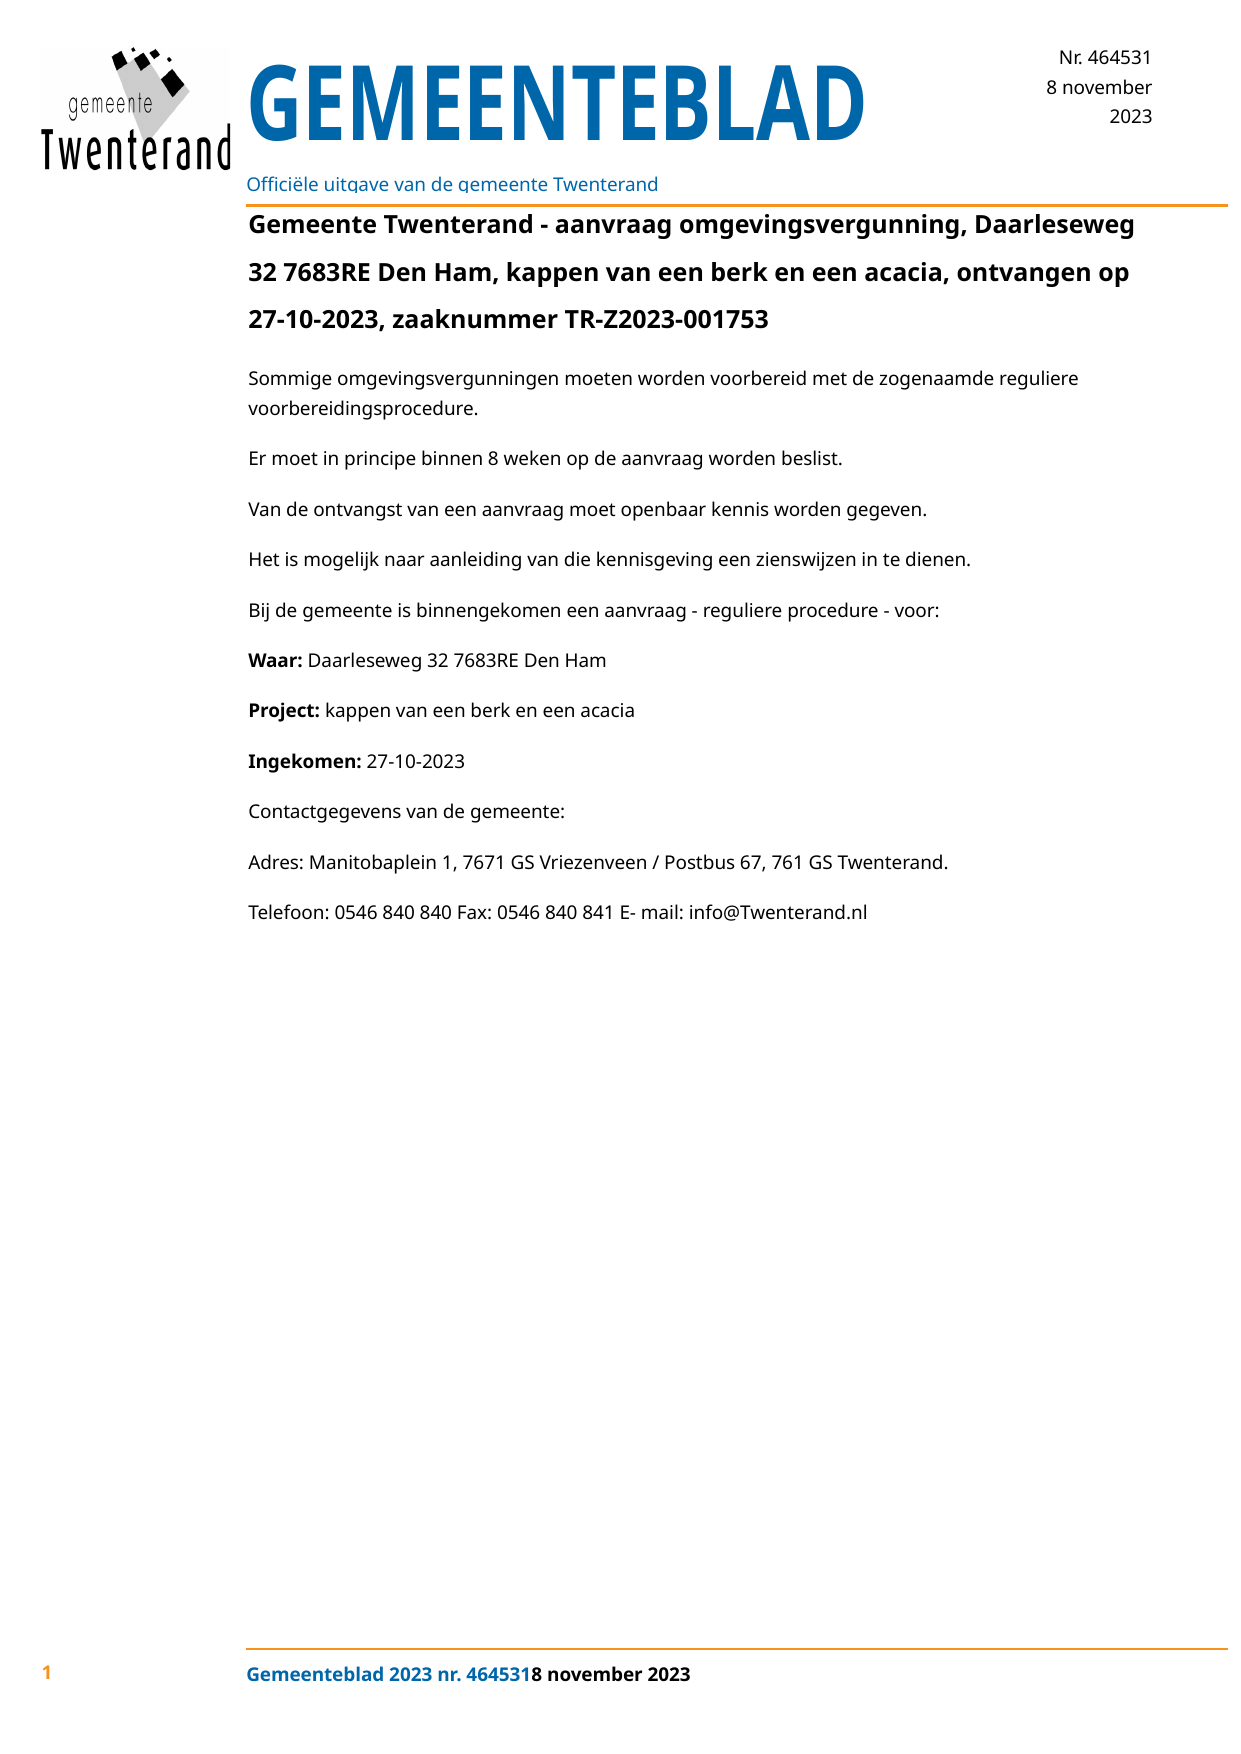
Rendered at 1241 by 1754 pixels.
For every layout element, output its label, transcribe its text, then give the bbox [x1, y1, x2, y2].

text Gemeente Twenterand - aanvraag omgevingsvergunning, Daarleseweg 32 7683RE Den Ham, kappen van een berk en een acacia, ontvangen op 27-10-2023, zaaknummer TR-Z2023-001753 [248, 207, 1152, 336]
text Bij de gemeente is binnengekomen een aanvraag - reguliere procedure - voor: [248, 597, 1152, 622]
text Van de ontvangst van een aanvraag moet openbaar kennis worden gegeven. [248, 496, 1152, 522]
text Adres: Manitobaplein 1, 7671 GS Vriezenveen / Postbus 67, 761 GS Twenterand. [248, 849, 1152, 874]
text Telefoon: 0546 840 840 Fax: 0546 840 841 E- mail: info@Twenterand.nl [248, 899, 1152, 925]
picture [41, 47, 231, 172]
text Het is mogelijk naar aanleiding van die kennisgeving een zienswijzen in te dienen. [248, 546, 1152, 572]
text Er moet in principe binnen 8 weken op de aanvraag worden beslist. [248, 446, 1152, 471]
text Sommige omgevingsvergunningen moeten worden voorbereid met de zogenaamde reguliere voorbereidingsprocedure. [248, 366, 1152, 421]
text Waar: Daarleseweg 32 7683RE Den Ham [248, 647, 1152, 673]
text Ingekomen: 27-10-2023 [248, 748, 1152, 774]
text Project: kappen van een berk en een acacia [248, 698, 1152, 723]
text Contactgegevens van de gemeente: [248, 798, 1152, 824]
